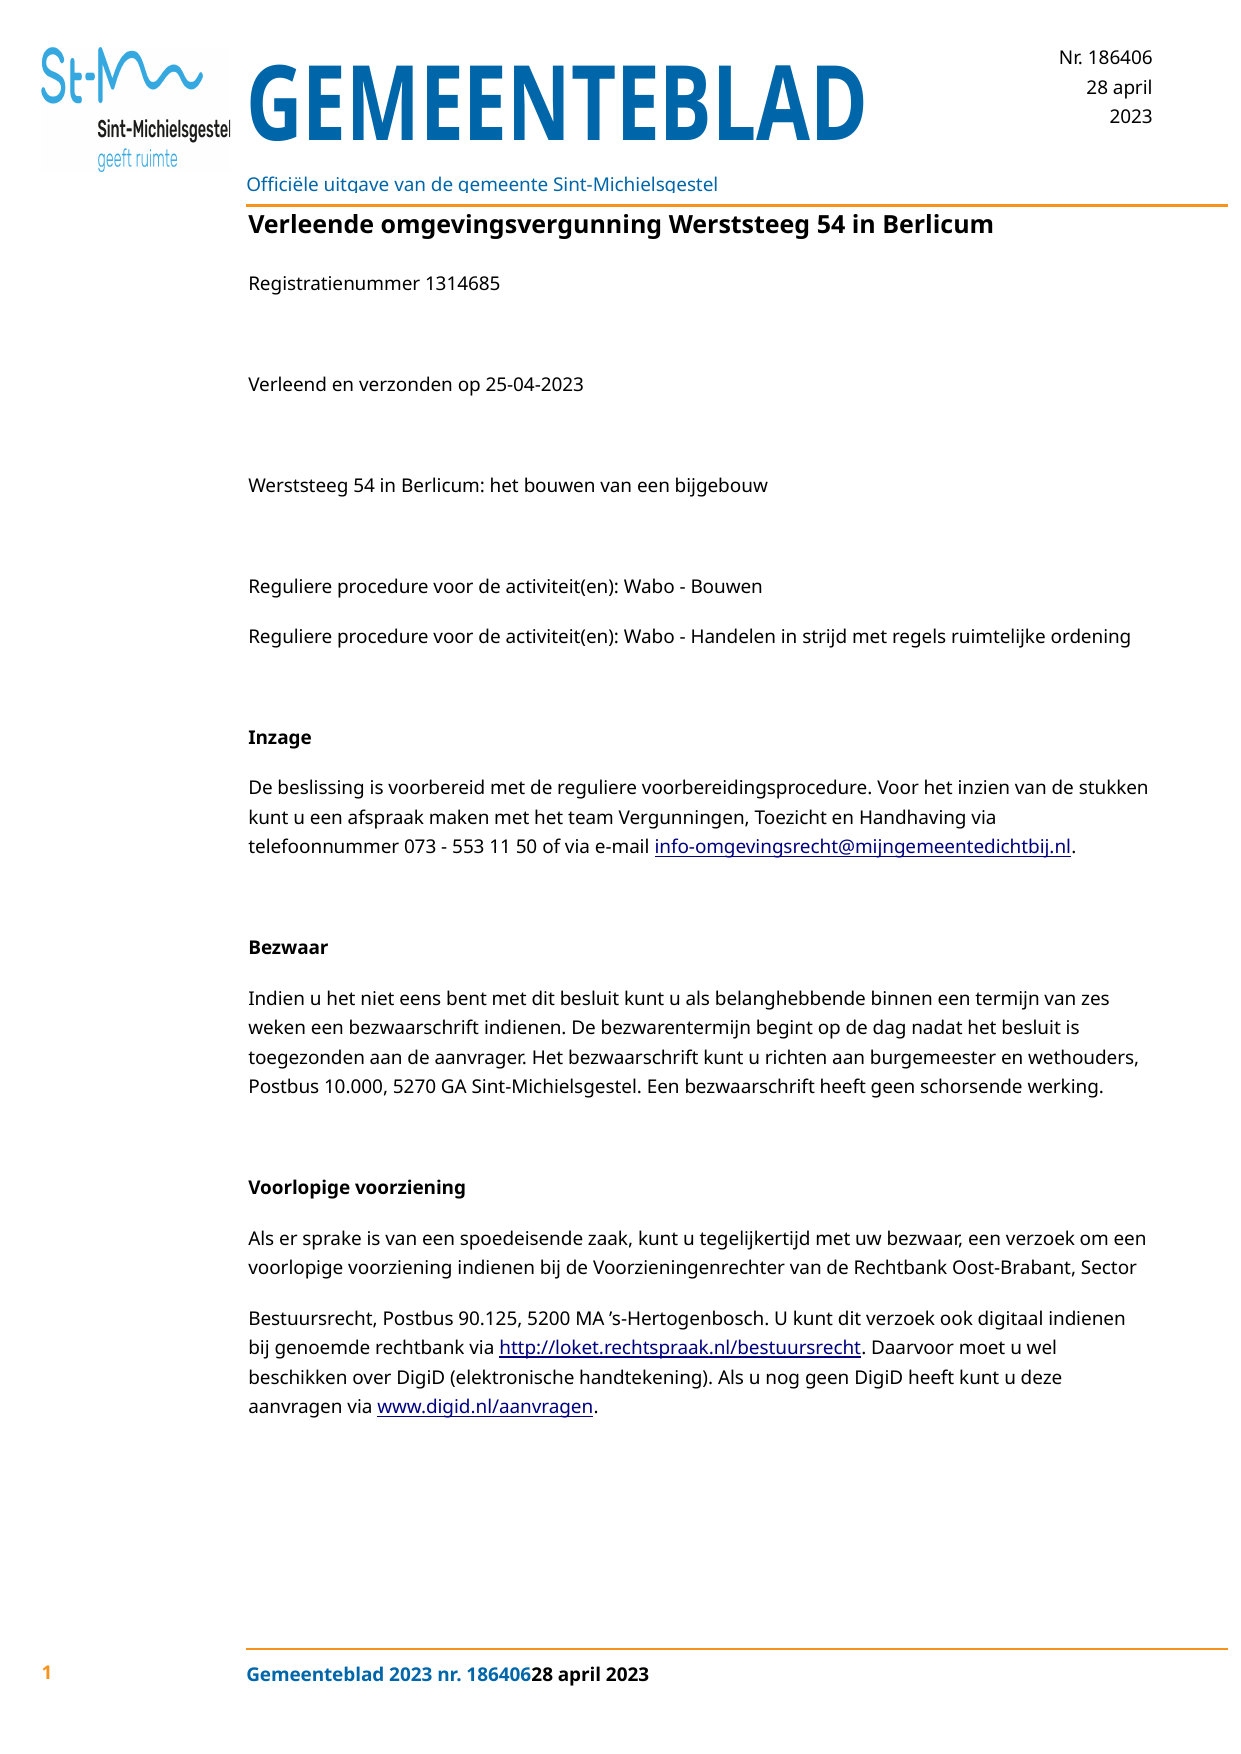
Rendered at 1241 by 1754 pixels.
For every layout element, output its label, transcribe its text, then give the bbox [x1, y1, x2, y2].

text Inzage [248, 724, 1152, 750]
text Als er sprake is van een spoedeisende zaak, kunt u tegelijkertijd met uw bezwaar, een verzoek om een voorlopige voorziening indienen bij de Voorzieningenrechter van de Rechtbank Oost-Brabant, Sector [248, 1225, 1152, 1280]
text Verleende omgevingsvergunning Werststeeg 54 in Berlicum [248, 207, 1152, 241]
text De beslissing is voorbereid met de reguliere voorbereidingsprocedure. Voor het inzien van de stukken kunt u een afspraak maken met het team Vergunningen, Toezicht en Handhaving via telefoonnummer 073 - 553 11 50 of via e-mail info-omgevingsrecht@mijngemeentedichtbij.nl. [248, 774, 1152, 859]
text Bestuursrecht, Postbus 90.125, 5200 MA ’s-Hertogenbosch. U kunt dit verzoek ook digitaal indienen bij genoemde rechtbank via http://loket.rechtspraak.nl/bestuursrecht. Daarvoor moet u wel beschikken over DigiD (elektronische handtekening). Als u nog geen DigiD heeft kunt u deze aanvragen via www.digid.nl/aanvragen. [248, 1305, 1152, 1419]
text Werststeeg 54 in Berlicum: het bouwen van een bijgebouw [248, 472, 1152, 498]
picture [41, 47, 231, 172]
text Reguliere procedure voor de activiteit(en): Wabo - Handelen in strijd met regels ruimtelijke ordening [248, 623, 1152, 649]
text Verleend en verzonden op 25-04-2023 [248, 371, 1152, 397]
text Voorlopige voorziening [248, 1174, 1152, 1200]
text Reguliere procedure voor de activiteit(en): Wabo - Bouwen [248, 573, 1152, 598]
text Registratienummer 1314685 [248, 270, 1152, 296]
text Bezwaar [248, 934, 1152, 960]
text Indien u het niet eens bent met dit besluit kunt u als belanghebbende binnen een termijn van zes weken een bezwaarschrift indienen. De bezwarentermijn begint op de dag nadat het besluit is toegezonden aan de aanvrager. Het bezwaarschrift kunt u richten aan burgemeester en wethouders, Postbus 10.000, 5270 GA Sint-Michielsgestel. Een bezwaarschrift heeft geen schorsende werking. [248, 985, 1152, 1099]
